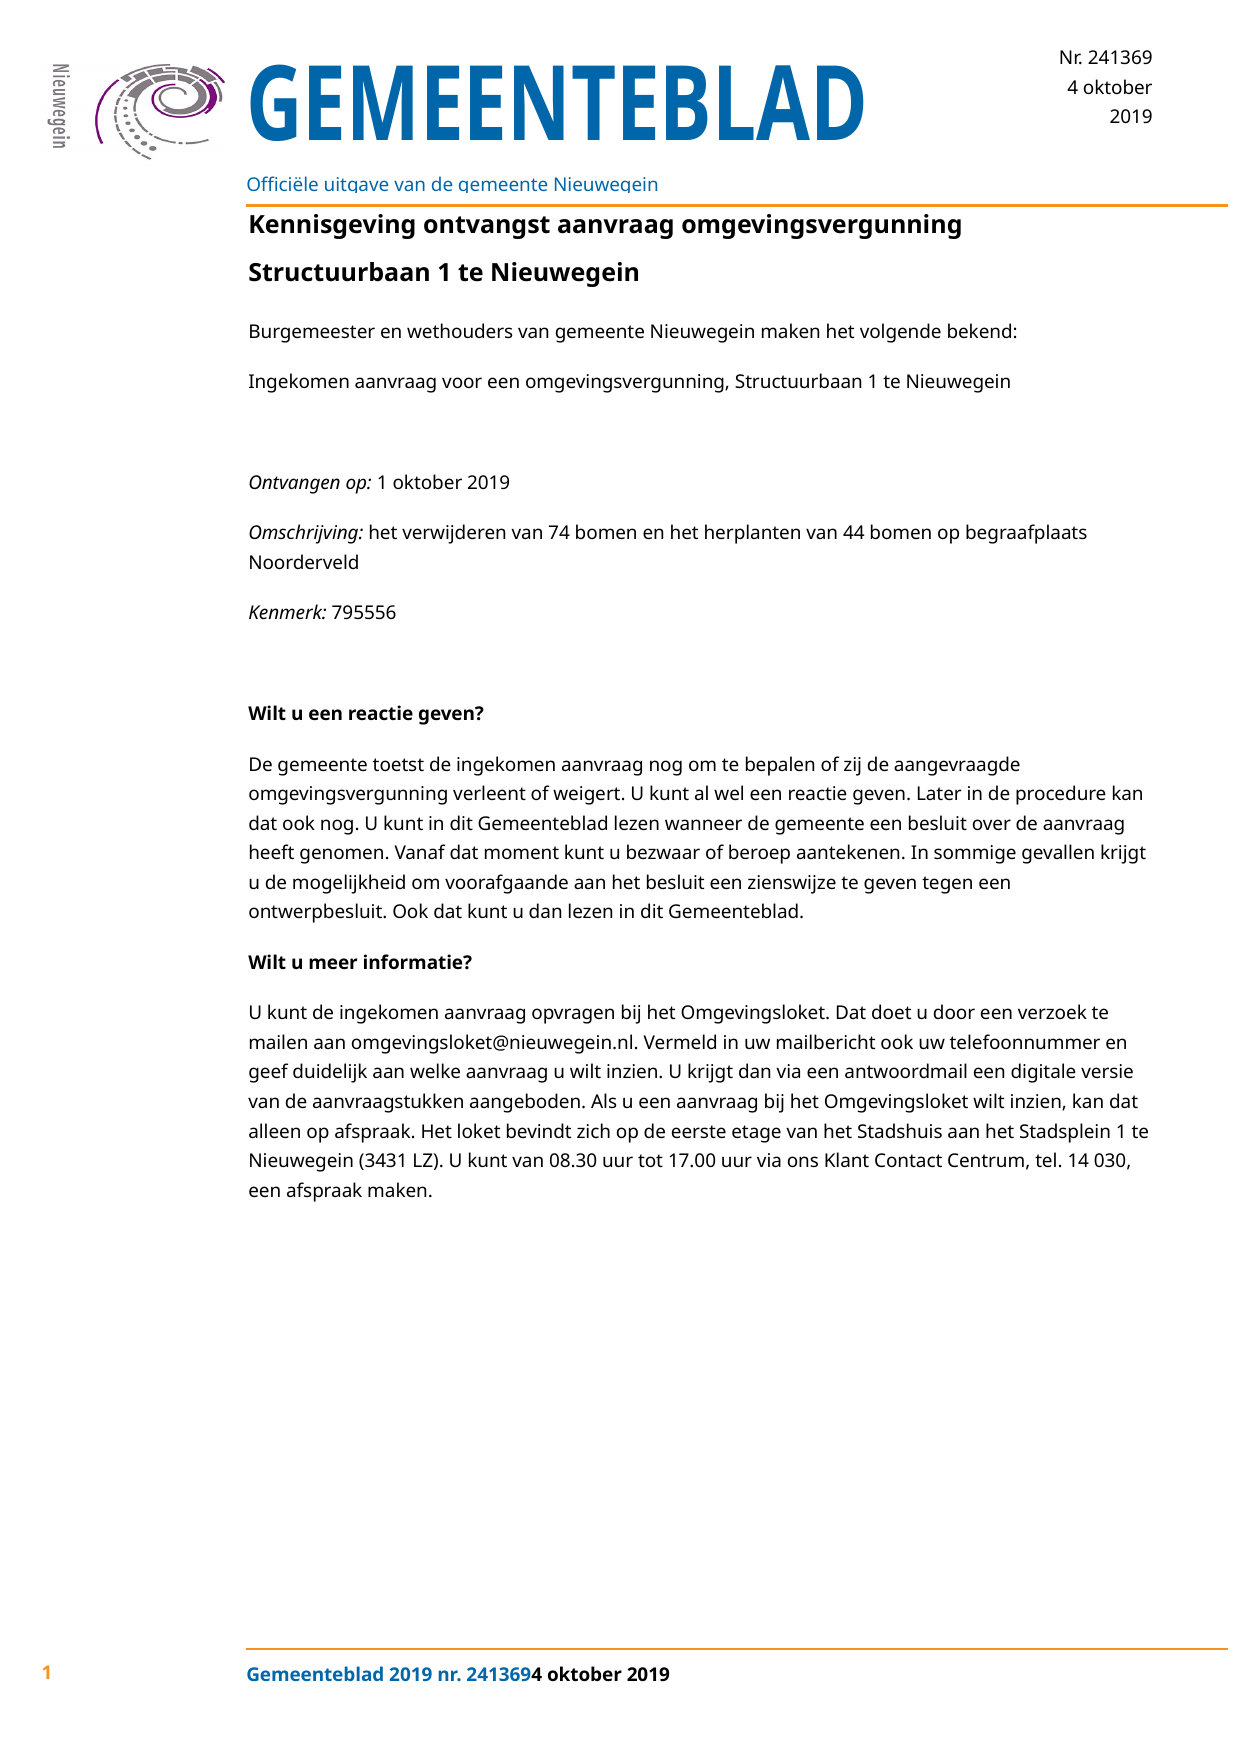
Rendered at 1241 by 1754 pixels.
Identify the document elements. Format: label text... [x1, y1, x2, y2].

text Wilt u meer informatie? [248, 949, 1152, 975]
text Ingekomen aanvraag voor een omgevingsvergunning, Structuurbaan 1 te Nieuwegein [248, 368, 1152, 394]
text Kenmerk: 795556 [248, 599, 1152, 625]
text Burgemeester en wethouders van gemeente Nieuwegein maken het volgende bekend: [248, 318, 1152, 344]
text De gemeente toetst de ingekomen aanvraag nog om te bepalen of zij de aangevraagde omgevingsvergunning verleent of weigert. U kunt al wel een reactie geven. Later in de procedure kan dat ook nog. U kunt in dit Gemeenteblad lezen wanneer de gemeente een besluit over de aanvraag heeft genomen. Vanaf dat moment kunt u bezwaar of beroep aantekenen. In sommige gevallen krijgt u de mogelijkheid om voorafgaande aan het besluit een zienswijze te geven tegen een ontwerpbesluit. Ook dat kunt u dan lezen in dit Gemeenteblad. [248, 751, 1152, 924]
text U kunt de ingekomen aanvraag opvragen bij het Omgevingsloket. Dat doet u door een verzoek te mailen aan omgevingsloket@nieuwegein.nl. Vermeld in uw mailbericht ook uw telefoonnummer en geef duidelijk aan welke aanvraag u wilt inzien. U krijgt dan via een antwoordmail een digitale versie van de aanvraagstukken aangeboden. Als u een aanvraag bij het Omgevingsloket wilt inzien, kan dat alleen op afspraak. Het loket bevindt zich op de eerste etage van het Stadshuis aan het Stadsplein 1 te Nieuwegein (3431 LZ). U kunt van 08.30 uur tot 17.00 uur via ons Klant Contact Centrum, tel. 14 030, een afspraak maken. [248, 999, 1152, 1203]
picture [41, 47, 231, 172]
text Ontvangen op: 1 oktober 2019 [248, 469, 1152, 495]
text Omschrijving: het verwijderen van 74 bomen en het herplanten van 44 bomen op begraafplaats Noorderveld [248, 519, 1152, 575]
text Kennisgeving ontvangst aanvraag omgevingsvergunning Structuurbaan 1 te Nieuwegein [248, 207, 1152, 288]
text Wilt u een reactie geven? [248, 700, 1152, 726]
